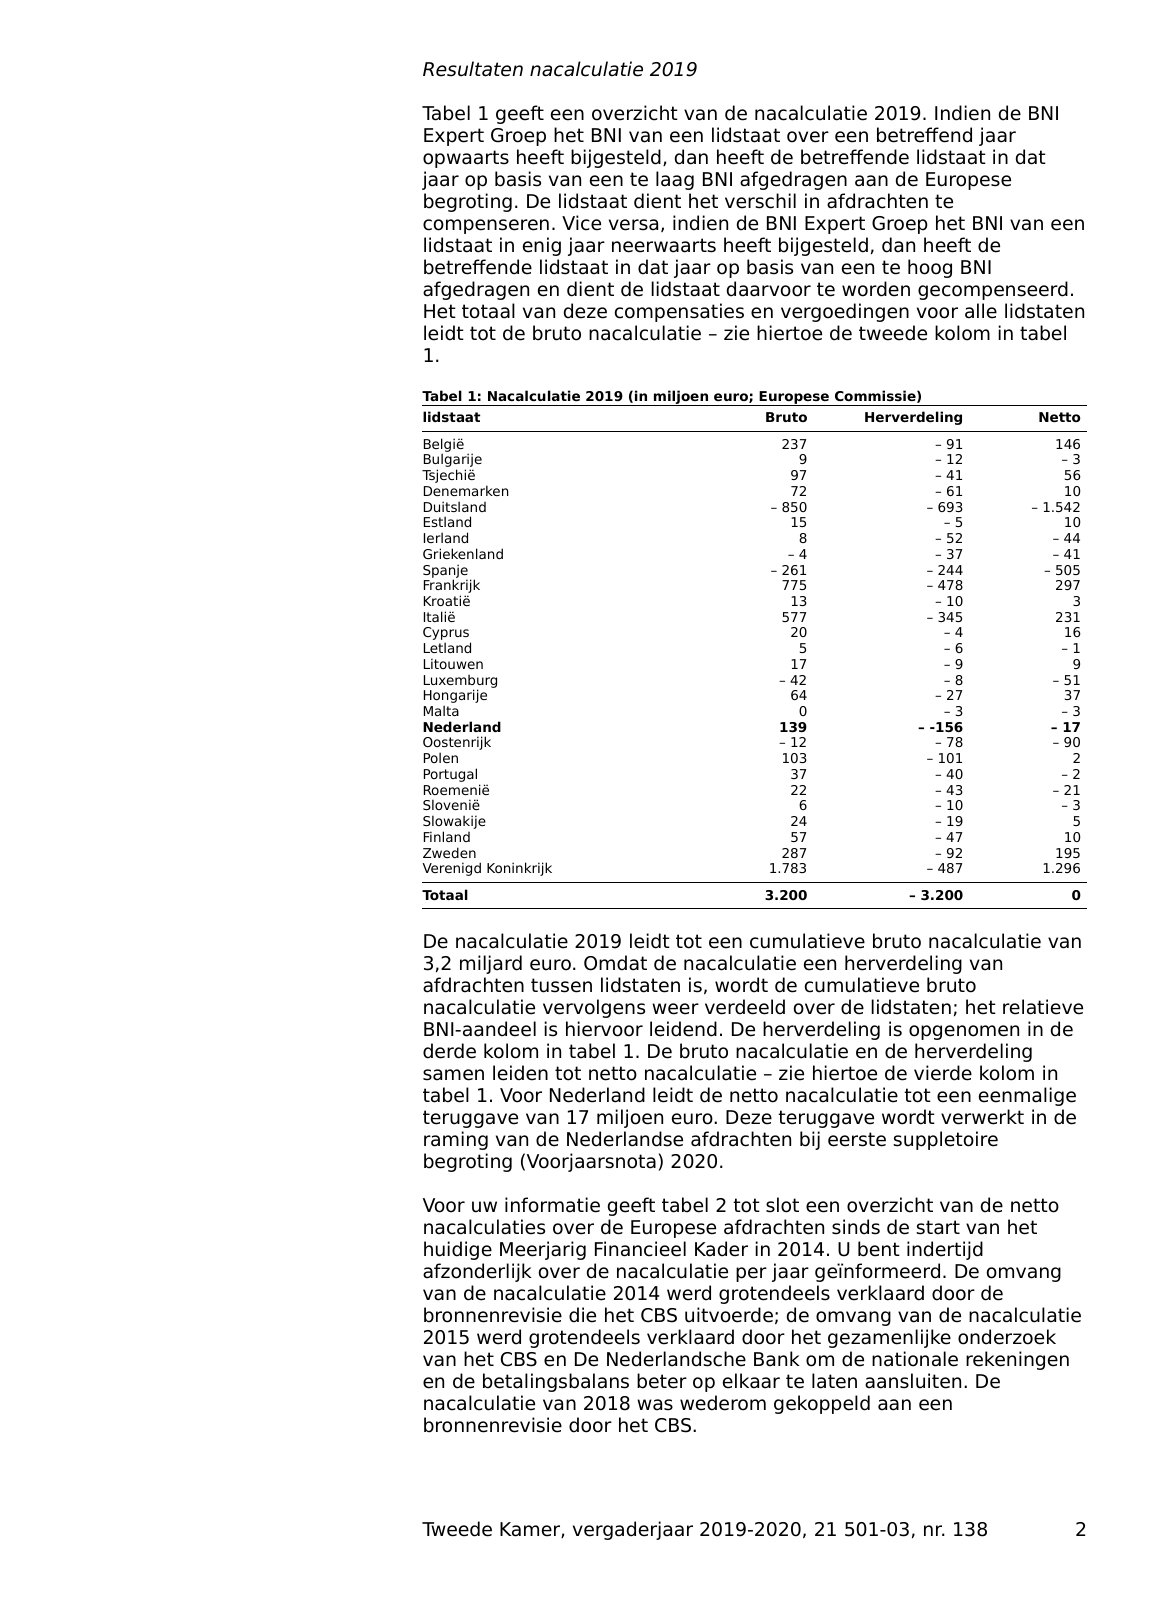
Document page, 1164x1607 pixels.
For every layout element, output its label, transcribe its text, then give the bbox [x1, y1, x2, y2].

table_cell – 47 [813, 830, 969, 845]
table_cell Polen [422, 751, 683, 767]
table_cell Denemarken [422, 484, 683, 499]
table_cell Kroatië [422, 594, 683, 609]
table_cell 6 [683, 798, 813, 814]
table_cell 2 [969, 751, 1087, 767]
table_cell – 5 [813, 515, 969, 531]
table_cell – 43 [813, 783, 969, 798]
table_cell 139 [683, 720, 813, 735]
table_cell Hongarije [422, 688, 683, 704]
table_cell – 12 [683, 735, 813, 751]
table_cell – 27 [813, 688, 969, 704]
table_cell – 8 [813, 673, 969, 688]
table_cell – 850 [683, 499, 813, 515]
table_cell – 3 [969, 452, 1087, 468]
table_cell 57 [683, 830, 813, 845]
table_cell Verenigd Koninkrijk [422, 861, 683, 882]
table_cell – 3 [813, 704, 969, 719]
table_cell Zweden [422, 845, 683, 861]
table_cell – 4 [813, 625, 969, 641]
table_cell lidstaat [422, 406, 683, 431]
table_cell 287 [683, 845, 813, 861]
table_cell 24 [683, 814, 813, 830]
table_header Tabel 1: Nacalculatie 2019 (in miljoen euro; Europese Commissie) [422, 389, 1087, 404]
table_cell 103 [683, 751, 813, 767]
table_cell Slowakije [422, 814, 683, 830]
table_cell 17 [683, 657, 813, 672]
table_cell – 42 [683, 673, 813, 688]
table_cell 10 [969, 515, 1087, 531]
table_cell – 3 [969, 704, 1087, 719]
table_cell Finland [422, 830, 683, 845]
table_cell 297 [969, 578, 1087, 594]
table_cell – 9 [813, 657, 969, 672]
table_cell – -156 [813, 720, 969, 735]
table_cell – 78 [813, 735, 969, 751]
table_cell – 40 [813, 767, 969, 782]
table_cell Malta [422, 704, 683, 719]
table_cell – 37 [813, 547, 969, 562]
table_cell – 478 [813, 578, 969, 594]
table_cell 37 [969, 688, 1087, 704]
table_cell Roemenië [422, 783, 683, 798]
table_cell 577 [683, 610, 813, 625]
table_cell Italië [422, 610, 683, 625]
table_cell – 17 [969, 720, 1087, 735]
table_cell – 61 [813, 484, 969, 499]
table_cell Litouwen [422, 657, 683, 672]
table_cell 9 [683, 452, 813, 468]
table_cell 37 [683, 767, 813, 782]
table_cell – 21 [969, 783, 1087, 798]
table_cell Cyprus [422, 625, 683, 641]
table_cell – 1.542 [969, 499, 1087, 515]
table_cell 237 [683, 432, 813, 452]
table_cell Estland [422, 515, 683, 531]
text Voor uw informatie geeft tabel 2 tot slot een overzicht van de netto nacalculaties over de Europese afdrachten sinds de start van het huidige Meerjarig Financieel Kader in 2014. U bent indertijd afzonderlijk over de nacalculatie per jaar geïnformeerd. De omvang van de nacalculatie 2014 werd grotendeels verklaard door de bronnenrevisie die het CBS uitvoerde; de omvang van de nacalculatie 2015 werd grotendeels verklaard door het gezamenlijke onderzoek van het CBS en De Nederlandsche Bank om de nationale rekeningen en de betalingsbalans beter op elkaar te laten aansluiten. De nacalculatie van 2018 was wederom gekoppeld aan een bronnenrevisie door het CBS. [422, 1195, 1087, 1437]
table_cell 56 [969, 468, 1087, 484]
table_cell Slovenië [422, 798, 683, 814]
table_cell Tsjechië [422, 468, 683, 484]
table_cell Letland [422, 641, 683, 657]
table_cell – 505 [969, 562, 1087, 578]
table_cell – 51 [969, 673, 1087, 688]
table_cell 8 [683, 531, 813, 547]
table_cell – 41 [969, 547, 1087, 562]
table_cell 0 [969, 883, 1087, 908]
table_cell – 3 [969, 798, 1087, 814]
table_cell – 44 [969, 531, 1087, 547]
table_cell – 261 [683, 562, 813, 578]
table_cell Nederland [422, 720, 683, 735]
table_cell – 19 [813, 814, 969, 830]
table_cell Spanje [422, 562, 683, 578]
table_cell 3.200 [683, 883, 813, 908]
table_cell Ierland [422, 531, 683, 547]
table_cell Herverdeling [813, 406, 969, 431]
table_cell 9 [969, 657, 1087, 672]
table_cell 64 [683, 688, 813, 704]
table_cell – 10 [813, 798, 969, 814]
table_cell 13 [683, 594, 813, 609]
table_cell – 6 [813, 641, 969, 657]
table_cell – 693 [813, 499, 969, 515]
table_cell 10 [969, 830, 1087, 845]
table_cell – 91 [813, 432, 969, 452]
table_cell – 1 [969, 641, 1087, 657]
table_cell – 244 [813, 562, 969, 578]
table_cell – 3.200 [813, 883, 969, 908]
table_cell – 92 [813, 845, 969, 861]
table_cell Oostenrijk [422, 735, 683, 751]
table_cell 97 [683, 468, 813, 484]
table_cell 16 [969, 625, 1087, 641]
table_cell 1.783 [683, 861, 813, 882]
table_cell 20 [683, 625, 813, 641]
table_cell – 10 [813, 594, 969, 609]
table_cell 195 [969, 845, 1087, 861]
text De nacalculatie 2019 leidt tot een cumulatieve bruto nacalculatie van 3,2 miljard euro. Omdat de nacalculatie een herverdeling van afdrachten tussen lidstaten is, wordt de cumulatieve bruto nacalculatie vervolgens weer verdeeld over de lidstaten; het relatieve BNI-aandeel is hiervoor leidend. De herverdeling is opgenomen in de derde kolom in tabel 1. De bruto nacalculatie en de herverdeling samen leiden tot netto nacalculatie – zie hiertoe de vierde kolom in tabel 1. Voor Nederland leidt de netto nacalculatie tot een eenmalige teruggave van 17 miljoen euro. Deze teruggave wordt verwerkt in de raming van de Nederlandse afdrachten bij eerste suppletoire begroting (Voorjaarsnota) 2020. [422, 931, 1087, 1173]
table_cell 3 [969, 594, 1087, 609]
table_cell 0 [683, 704, 813, 719]
table_cell 10 [969, 484, 1087, 499]
table_cell – 345 [813, 610, 969, 625]
table_cell Luxemburg [422, 673, 683, 688]
table_cell 5 [969, 814, 1087, 830]
table_cell – 101 [813, 751, 969, 767]
table_cell België [422, 432, 683, 452]
table_cell 72 [683, 484, 813, 499]
table_cell Frankrijk [422, 578, 683, 594]
subtitle Resultaten nacalculatie 2019 [422, 59, 1087, 81]
table_cell 775 [683, 578, 813, 594]
table_cell – 487 [813, 861, 969, 882]
table_cell – 2 [969, 767, 1087, 782]
table_cell Bruto [683, 406, 813, 431]
table_cell 1.296 [969, 861, 1087, 882]
table_cell Totaal [422, 883, 683, 908]
table_cell 22 [683, 783, 813, 798]
table_cell – 52 [813, 531, 969, 547]
table_cell – 4 [683, 547, 813, 562]
table_cell – 12 [813, 452, 969, 468]
table_cell Duitsland [422, 499, 683, 515]
table_cell Portugal [422, 767, 683, 782]
table_cell 231 [969, 610, 1087, 625]
table_cell 5 [683, 641, 813, 657]
table_cell – 41 [813, 468, 969, 484]
table_cell Netto [969, 406, 1087, 431]
table_cell – 90 [969, 735, 1087, 751]
table_cell 146 [969, 432, 1087, 452]
table_cell Griekenland [422, 547, 683, 562]
text Tabel 1 geeft een overzicht van de nacalculatie 2019. Indien de BNI Expert Groep het BNI van een lidstaat over een betreffend jaar opwaarts heeft bijgesteld, dan heeft de betreffende lidstaat in dat jaar op basis van een te laag BNI afgedragen aan de Europese begroting. De lidstaat dient het verschil in afdrachten te compenseren. Vice versa, indien de BNI Expert Groep het BNI van een lidstaat in enig jaar neerwaarts heeft bijgesteld, dan heeft de betreffende lidstaat in dat jaar op basis van een te hoog BNI afgedragen en dient de lidstaat daarvoor te worden gecompenseerd. Het totaal van deze compensaties en vergoedingen voor alle lidstaten leidt tot de bruto nacalculatie – zie hiertoe de tweede kolom in tabel 1. [422, 103, 1087, 367]
table_cell 15 [683, 515, 813, 531]
table_cell Bulgarije [422, 452, 683, 468]
